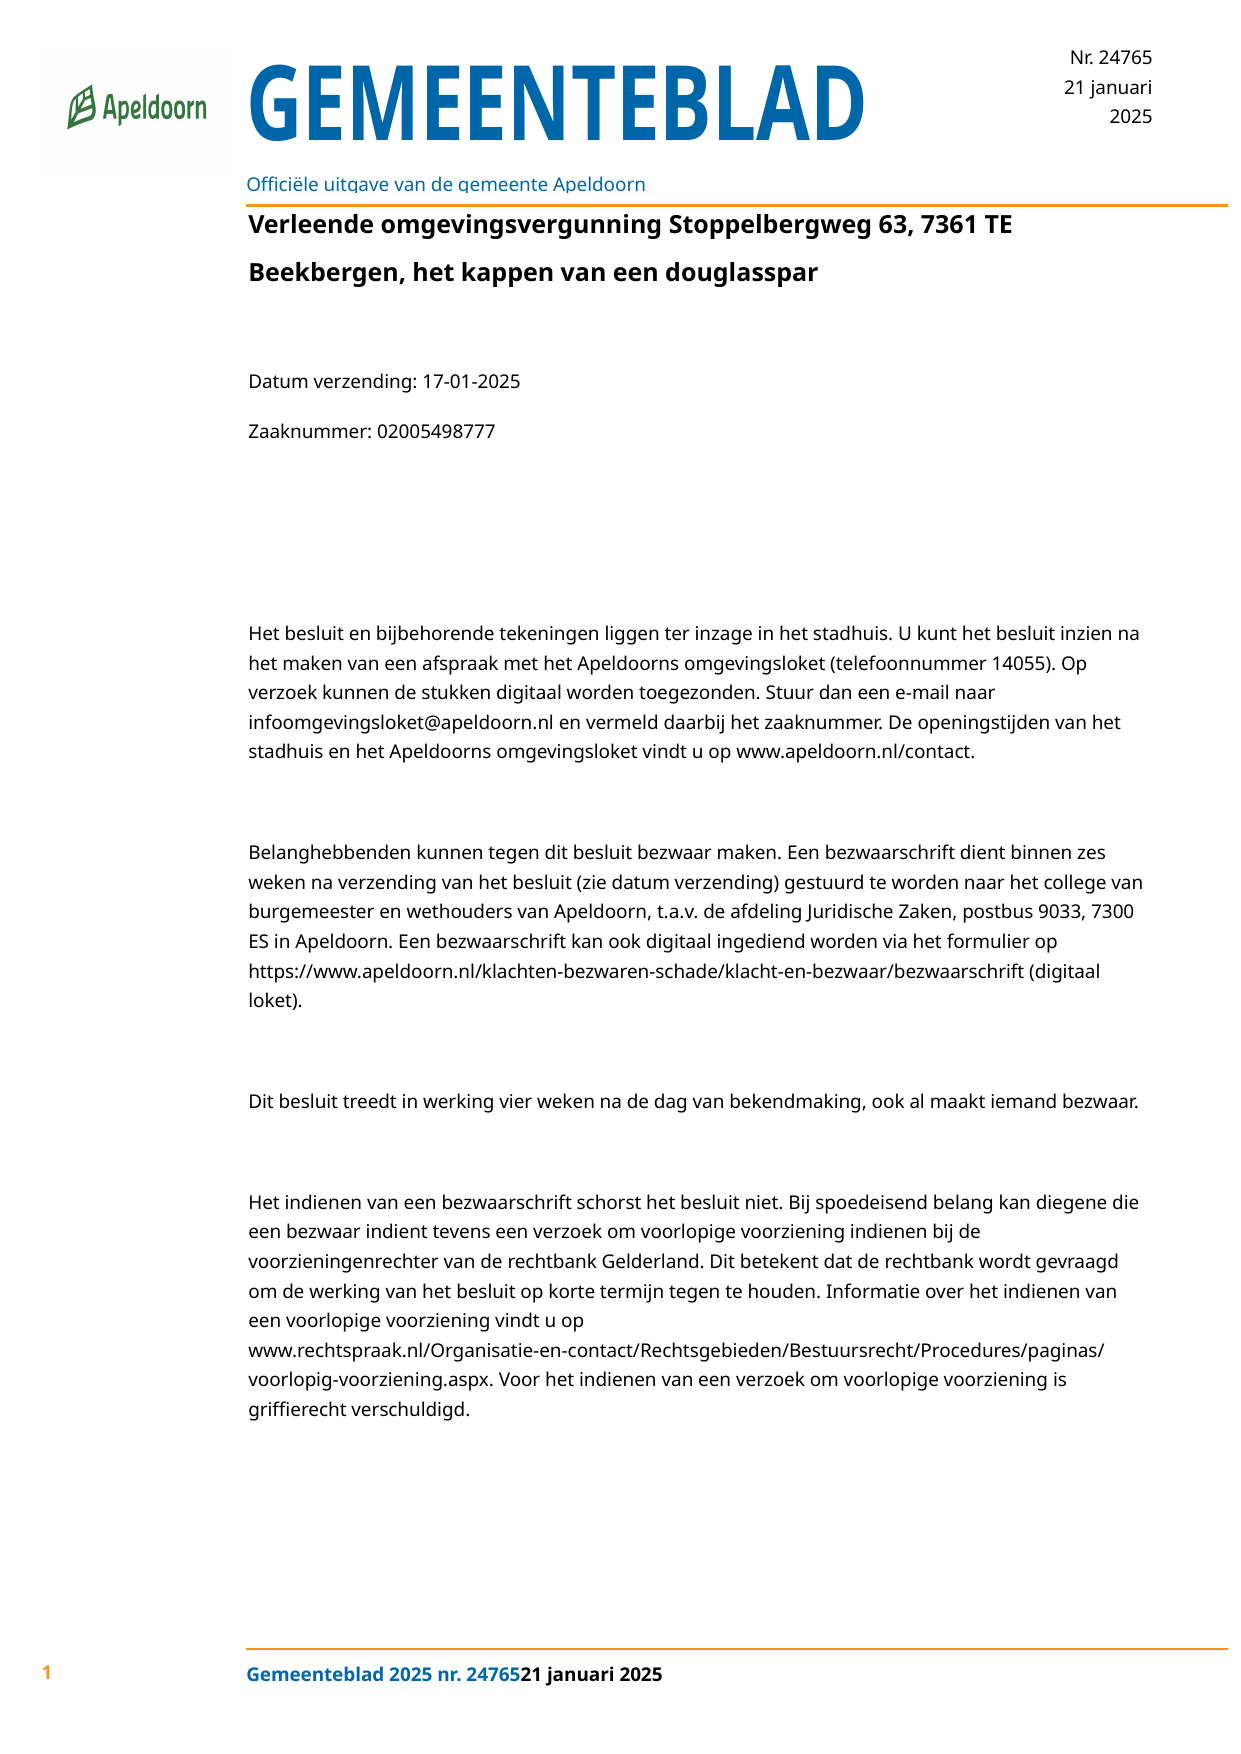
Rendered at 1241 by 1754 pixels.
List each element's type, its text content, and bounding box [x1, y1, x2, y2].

picture [41, 47, 231, 172]
text Datum verzending: 17-01-2025 [248, 368, 1152, 394]
text Dit besluit treedt in werking vier weken na de dag van bekendmaking, ook al maakt iemand bezwaar. [248, 1088, 1152, 1114]
text Het besluit en bijbehorende tekeningen liggen ter inzage in het stadhuis. U kunt het besluit inzien na het maken van een afspraak met het Apeldoorns omgevingsloket (telefoonnummer 14055). Op verzoek kunnen de stukken digitaal worden toegezonden. Stuur dan een e-mail naar infoomgevingsloket@apeldoorn.nl en vermeld daarbij het zaaknummer. De openingstijden van het stadhuis en het Apeldoorns omgevingsloket vindt u op www.apeldoorn.nl/contact. [248, 620, 1152, 764]
text Belanghebbenden kunnen tegen dit besluit bezwaar maken. Een bezwaarschrift dient binnen zes weken na verzending van het besluit (zie datum verzending) gestuurd te worden naar het college van burgemeester en wethouders van Apeldoorn, t.a.v. de afdeling Juridische Zaken, postbus 9033, 7300 ES in Apeldoorn. Een bezwaarschrift kan ook digitaal ingediend worden via het formulier op https://www.apeldoorn.nl/klachten-bezwaren-schade/klacht-en-bezwaar/bezwaarschrift (digitaal loket). [248, 839, 1152, 1013]
text Verleende omgevingsvergunning Stoppelbergweg 63, 7361 TE Beekbergen, het kappen van een douglasspar [248, 207, 1152, 288]
text Het indienen van een bezwaarschrift schorst het besluit niet. Bij spoedeisend belang kan diegene die een bezwaar indient tevens een verzoek om voorlopige voorziening indienen bij de voorzieningenrechter van de rechtbank Gelderland. Dit betekent dat de rechtbank wordt gevraagd om de werking van het besluit op korte termijn tegen te houden. Informatie over het indienen van een voorlopige voorziening vindt u op www.rechtspraak.nl/Organisatie-en-contact/Rechtsgebieden/Bestuursrecht/Procedures/paginas/voorlopig-voorziening.aspx. Voor het indienen van een verzoek om voorlopige voorziening is griffierecht verschuldigd. [248, 1189, 1152, 1422]
text Zaaknummer: 02005498777 [248, 419, 1152, 444]
